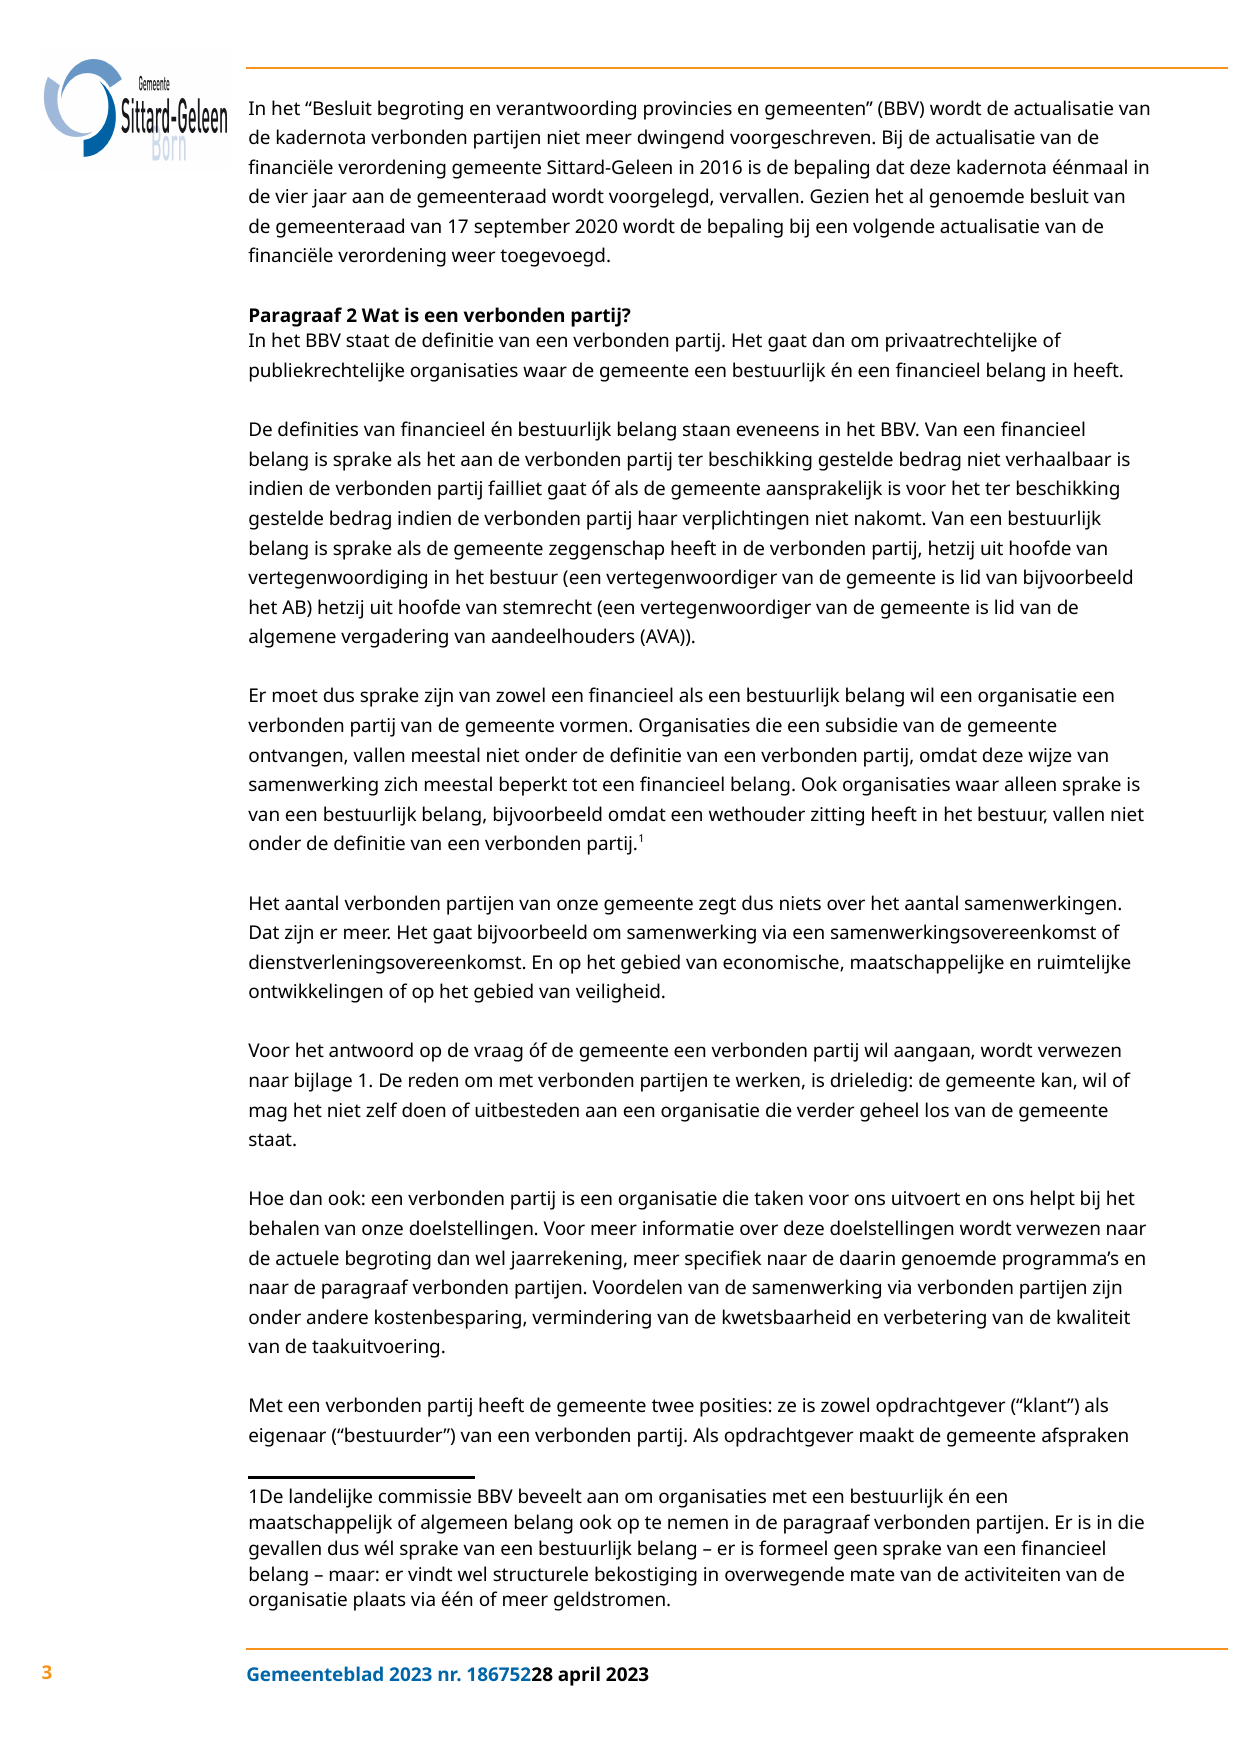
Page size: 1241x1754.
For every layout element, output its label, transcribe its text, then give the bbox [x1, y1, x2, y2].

text Het aantal verbonden partijen van onze gemeente zegt dus niets over het aantal samenwerkingen. Dat zijn er meer. Het gaat bijvoorbeeld om samenwerking via een samenwerkingsovereenkomst of dienstverleningsovereenkomst. En op het gebied van economische, maatschappelijke en ruimtelijke ontwikkelingen of op het gebied van veiligheid. [248, 890, 1152, 1004]
text Voor het antwoord op de vraag óf de gemeente een verbonden partij wil aangaan, wordt verwezen naar bijlage 1. De reden om met verbonden partijen te werken, is drieledig: de gemeente kan, wil of mag het niet zelf doen of uitbesteden aan een organisatie die verder geheel los van de gemeente staat. [248, 1038, 1152, 1152]
text Hoe dan ook: een verbonden partij is een organisatie die taken voor ons uitvoert en ons helpt bij het behalen van onze doelstellingen. Voor meer informatie over deze doelstellingen wordt verwezen naar de actuele begroting dan wel jaarrekening, meer specifiek naar de daarin genoemde programma’s en naar de paragraaf verbonden partijen. Voordelen van de samenwerking via verbonden partijen zijn onder andere kostenbesparing, vermindering van de kwetsbaarheid en verbetering van de kwaliteit van de taakuitvoering. [248, 1186, 1152, 1359]
text In het BBV staat de definitie van een verbonden partij. Het gaat dan om privaatrechtelijke of publiekrechtelijke organisaties waar de gemeente een bestuurlijk én een financieel belang in heeft. [248, 328, 1152, 383]
text Er moet dus sprake zijn van zowel een financieel als een bestuurlijk belang wil een organisatie een verbonden partij van de gemeente vormen. Organisaties die een subsidie van de gemeente ontvangen, vallen meestal niet onder de definitie van een verbonden partij, omdat deze wijze van samenwerking zich meestal beperkt tot een financieel belang. Ook organisaties waar alleen sprake is van een bestuurlijk belang, bijvoorbeeld omdat een wethouder zitting heeft in het bestuur, vallen niet onder de definitie van een verbonden partij. [248, 683, 1152, 856]
text De landelijke commissie BBV beveelt aan om organisaties met een bestuurlijk én een maatschappelijk of algemeen belang ook op te nemen in de paragraaf verbonden partijen. Er is in die gevallen dus wél sprake van een bestuurlijk belang – er is formeel geen sprake van een financieel belang – maar: er vindt wel structurele bekostiging in overwegende mate van de activiteiten van de organisatie plaats via één of meer geldstromen. [248, 1483, 1152, 1612]
text In het “Besluit begroting en verantwoording provincies en gemeenten” (BBV) wordt de actualisatie van de kadernota verbonden partijen niet meer dwingend voorgeschreven. Bij de actualisatie van de financiële verordening gemeente Sittard-Geleen in 2016 is de bepaling dat deze kadernota éénmaal in de vier jaar aan de gemeenteraad wordt voorgelegd, vervallen. Gezien het al genoemde besluit van de gemeenteraad van 17 september 2020 wordt de bepaling bij een volgende actualisatie van de financiële verordening weer toegevoegd. [248, 95, 1152, 268]
text Met een verbonden partij heeft de gemeente twee posities: ze is zowel opdrachtgever (“klant”) als eigenaar (“bestuurder”) van een verbonden partij. Als opdrachtgever maakt de gemeente afspraken [248, 1393, 1152, 1448]
text Paragraaf 2 Wat is een verbonden partij? [248, 302, 1152, 328]
text De definities van financieel én bestuurlijk belang staan eveneens in het BBV. Van een financieel belang is sprake als het aan de verbonden partij ter beschikking gestelde bedrag niet verhaalbaar is indien de verbonden partij failliet gaat óf als de gemeente aansprakelijk is voor het ter beschikking gestelde bedrag indien de verbonden partij haar verplichtingen niet nakomt. Van een bestuurlijk belang is sprake als de gemeente zeggenschap heeft in de verbonden partij, hetzij uit hoofde van vertegenwoordiging in het bestuur (een vertegenwoordiger van de gemeente is lid van bijvoorbeeld het AB) hetzij uit hoofde van stemrecht (een vertegenwoordiger van de gemeente is lid van de algemene vergadering van aandeelhouders (AVA)). [248, 416, 1152, 649]
picture [41, 47, 231, 172]
